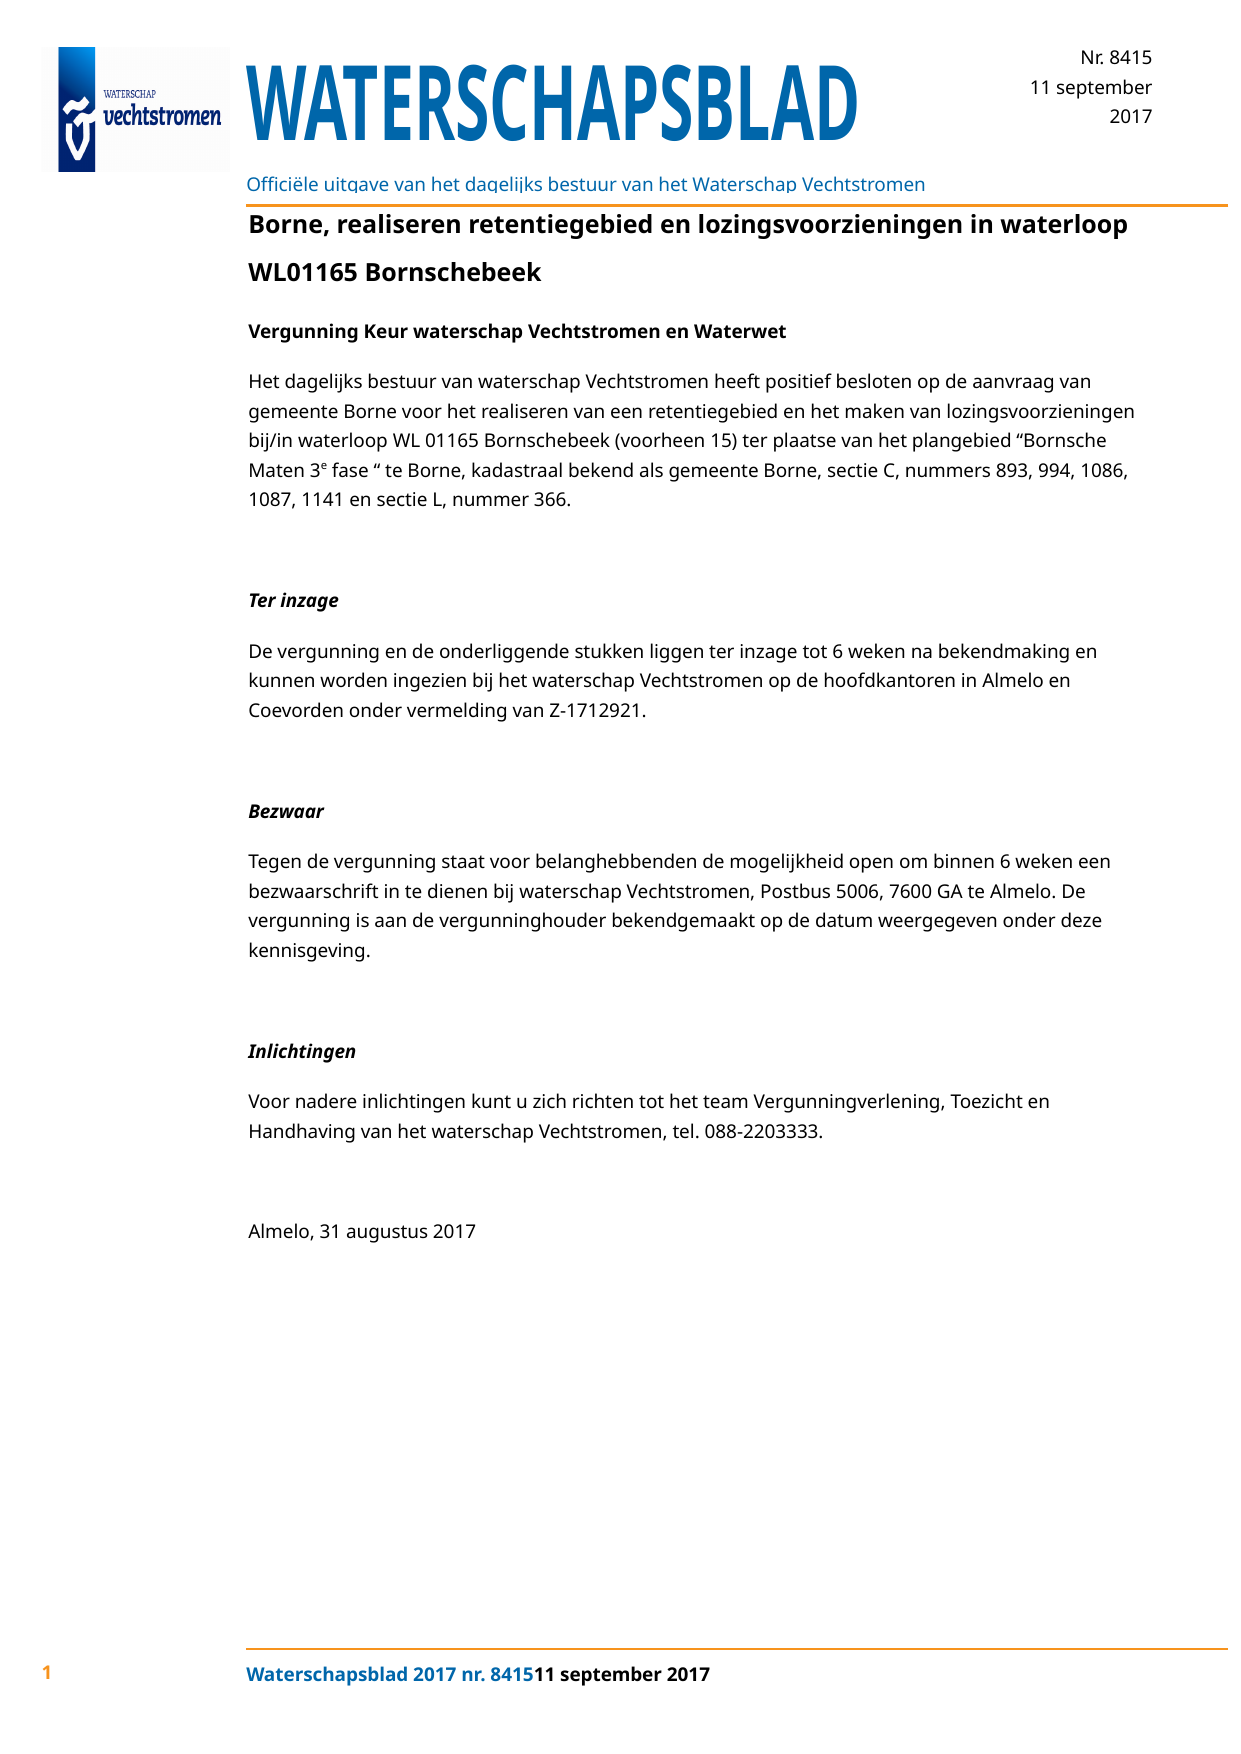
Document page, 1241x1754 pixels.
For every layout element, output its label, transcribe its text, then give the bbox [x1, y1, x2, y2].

text Bezwaar [248, 798, 1152, 824]
text Borne, realiseren retentiegebied en lozingsvoorzieningen in waterloop WL01165 Bornschebeek [248, 207, 1152, 288]
text Tegen de vergunning staat voor belanghebbenden de mogelijkheid open om binnen 6 weken een bezwaarschrift in te dienen bij waterschap Vechtstromen, Postbus 5006, 7600 GA te Almelo. De vergunning is aan de vergunninghouder bekendgemaakt op de datum weergegeven onder deze kennisgeving. [248, 848, 1152, 963]
text Het dagelijks bestuur van waterschap Vechtstromen heeft positief besloten op de aanvraag van gemeente Borne voor het realiseren van een retentiegebied en het maken van lozingsvoorzieningen bij/in waterloop WL 01165 Bornschebeek (voorheen 15) ter plaatse van het plangebied “Bornsche Maten 3e fase “ te Borne, kadastraal bekend als gemeente Borne, sectie C, nummers 893, 994, 1086, 1087, 1141 en sectie L, nummer 366. [248, 368, 1152, 512]
text Ter inzage [248, 587, 1152, 613]
text Inlichtingen [248, 1038, 1152, 1064]
picture [41, 47, 231, 172]
text Almelo, 31 augustus 2017 [248, 1219, 1152, 1244]
text De vergunning en de onderliggende stukken liggen ter inzage tot 6 weken na bekendmaking en kunnen worden ingezien bij het waterschap Vechtstromen op de hoofdkantoren in Almelo en Coevorden onder vermelding van Z-1712921. [248, 638, 1152, 723]
text Voor nadere inlichtingen kunt u zich richten tot het team Vergunningverlening, Toezicht en Handhaving van het waterschap Vechtstromen, tel. 088-2203333. [248, 1088, 1152, 1144]
text Vergunning Keur waterschap Vechtstromen en Waterwet [248, 318, 1152, 344]
